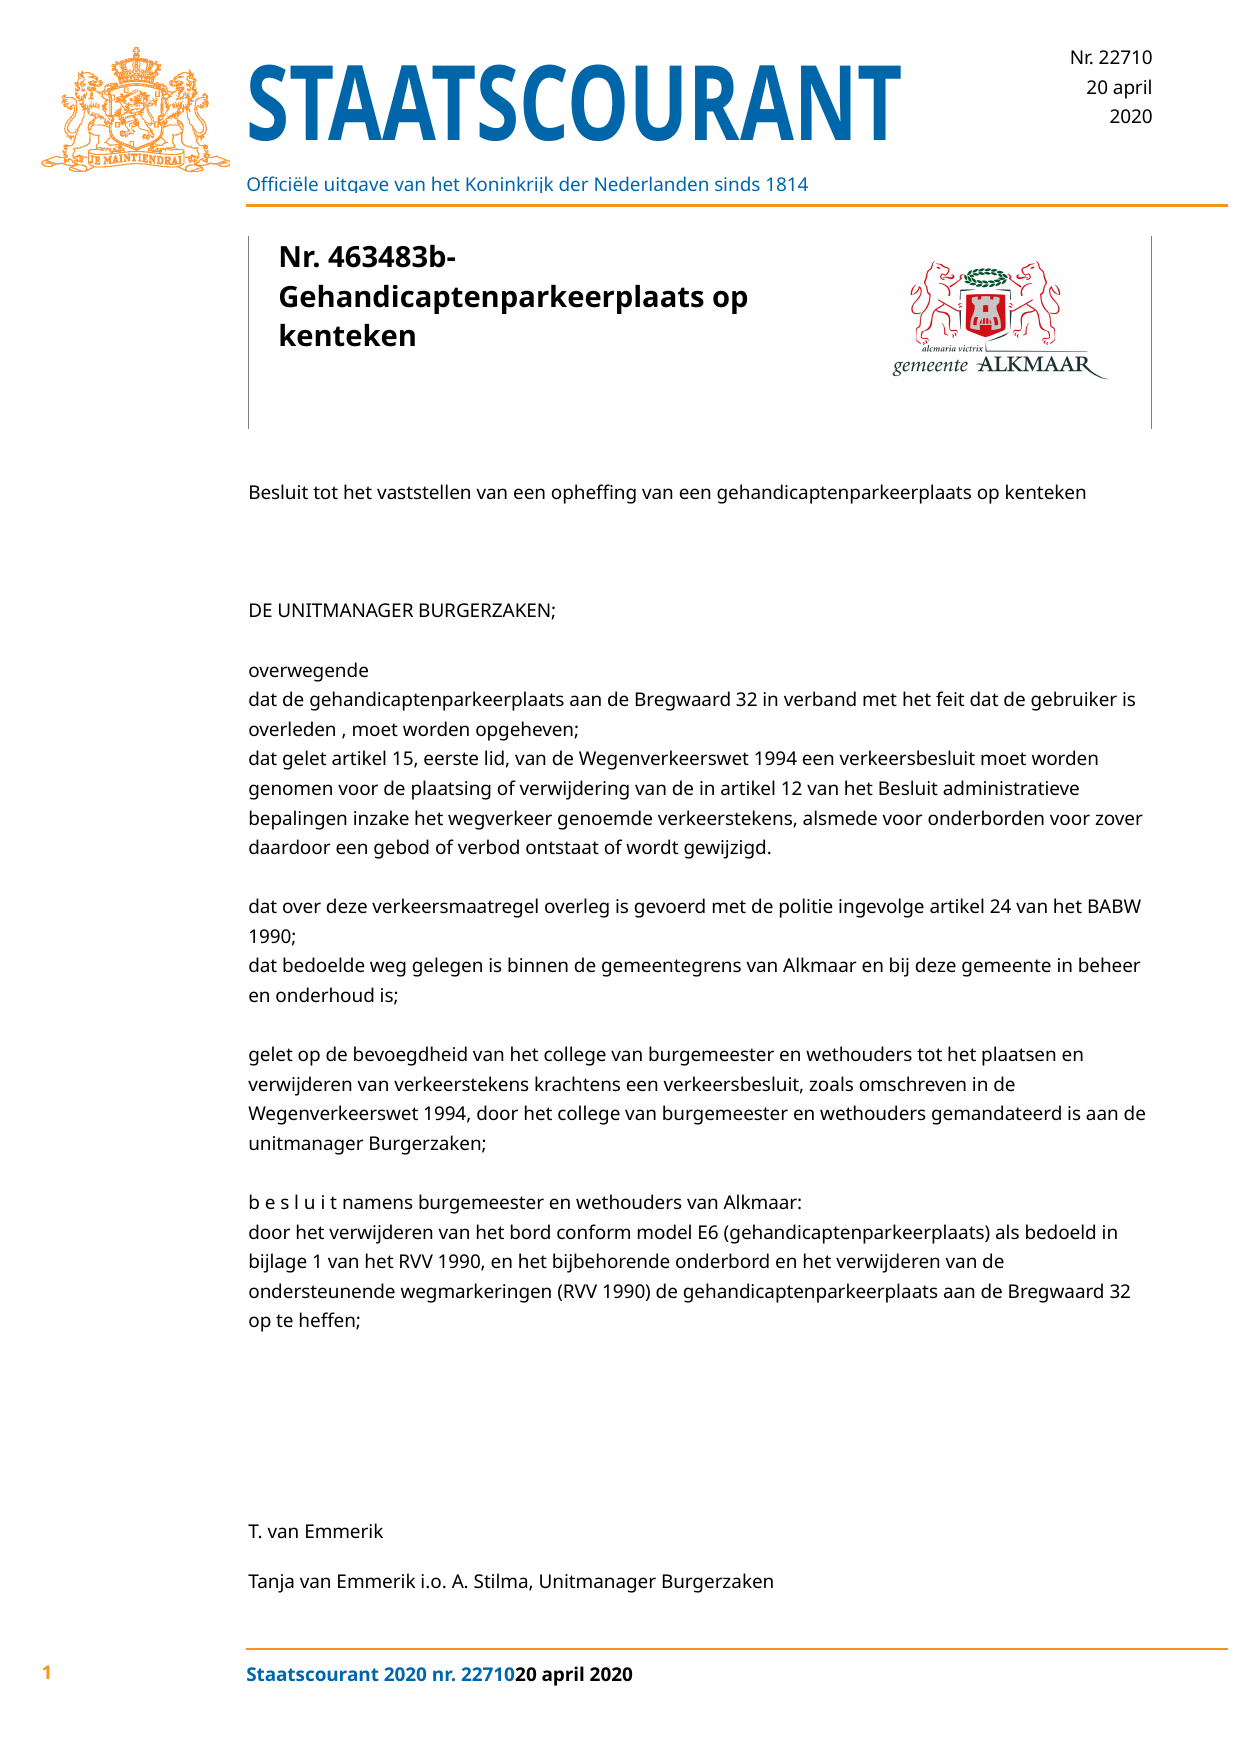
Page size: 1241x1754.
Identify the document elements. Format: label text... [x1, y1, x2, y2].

text Besluit tot het vaststellen van een opheffing van een gehandicaptenparkeerplaats op kenteken [248, 479, 1152, 505]
text dat over deze verkeersmaatregel overleg is gevoerd met de politie ingevolge artikel 24 van het BABW 1990; [248, 893, 1152, 949]
table_header Nr. 463483b- Gehandicaptenparkeerplaats op kenteken [249, 236, 850, 429]
text DE UNITMANAGER BURGERZAKEN; [248, 598, 1152, 623]
text b e s l u i t namens burgemeester en wethouders van Alkmaar: [248, 1189, 1152, 1215]
picture [882, 236, 1119, 404]
picture [41, 47, 231, 172]
table_header [850, 236, 1151, 429]
text gelet op de bevoegdheid van het college van burgemeester en wethouders tot het plaatsen en verwijderen van verkeerstekens krachtens een verkeersbesluit, zoals omschreven in de Wegenverkeerswet 1994, door het college van burgemeester en wethouders gemandateerd is aan de unitmanager Burgerzaken; [248, 1041, 1152, 1156]
text Tanja van Emmerik i.o. A. Stilma, Unitmanager Burgerzaken [248, 1568, 1152, 1594]
text overwegende [248, 657, 1152, 682]
text dat bedoelde weg gelegen is binnen de gemeentegrens van Alkmaar en bij deze gemeente in beheer en onderhoud is; [248, 953, 1152, 1008]
text T. van Emmerik [248, 1518, 1152, 1544]
text dat de gehandicaptenparkeerplaats aan de Bregwaard 32 in verband met het feit dat de gebruiker is overleden , moet worden opgeheven; [248, 686, 1152, 742]
text door het verwijderen van het bord conform model E6 (gehandicaptenparkeerplaats) als bedoeld in bijlage 1 van het RVV 1990, en het bijbehorende onderbord en het verwijderen van de ondersteunende wegmarkeringen (RVV 1990) de gehandicaptenparkeerplaats aan de Bregwaard 32 op te heffen; [248, 1219, 1152, 1333]
text dat gelet artikel 15, eerste lid, van de Wegenverkeerswet 1994 een verkeersbesluit moet worden genomen voor de plaatsing of verwijdering van de in artikel 12 van het Besluit administratieve bepalingen inzake het wegverkeer genoemde verkeerstekens, alsmede voor onderborden voor zover daardoor een gebod of verbod ontstaat of wordt gewijzigd. [248, 746, 1152, 860]
